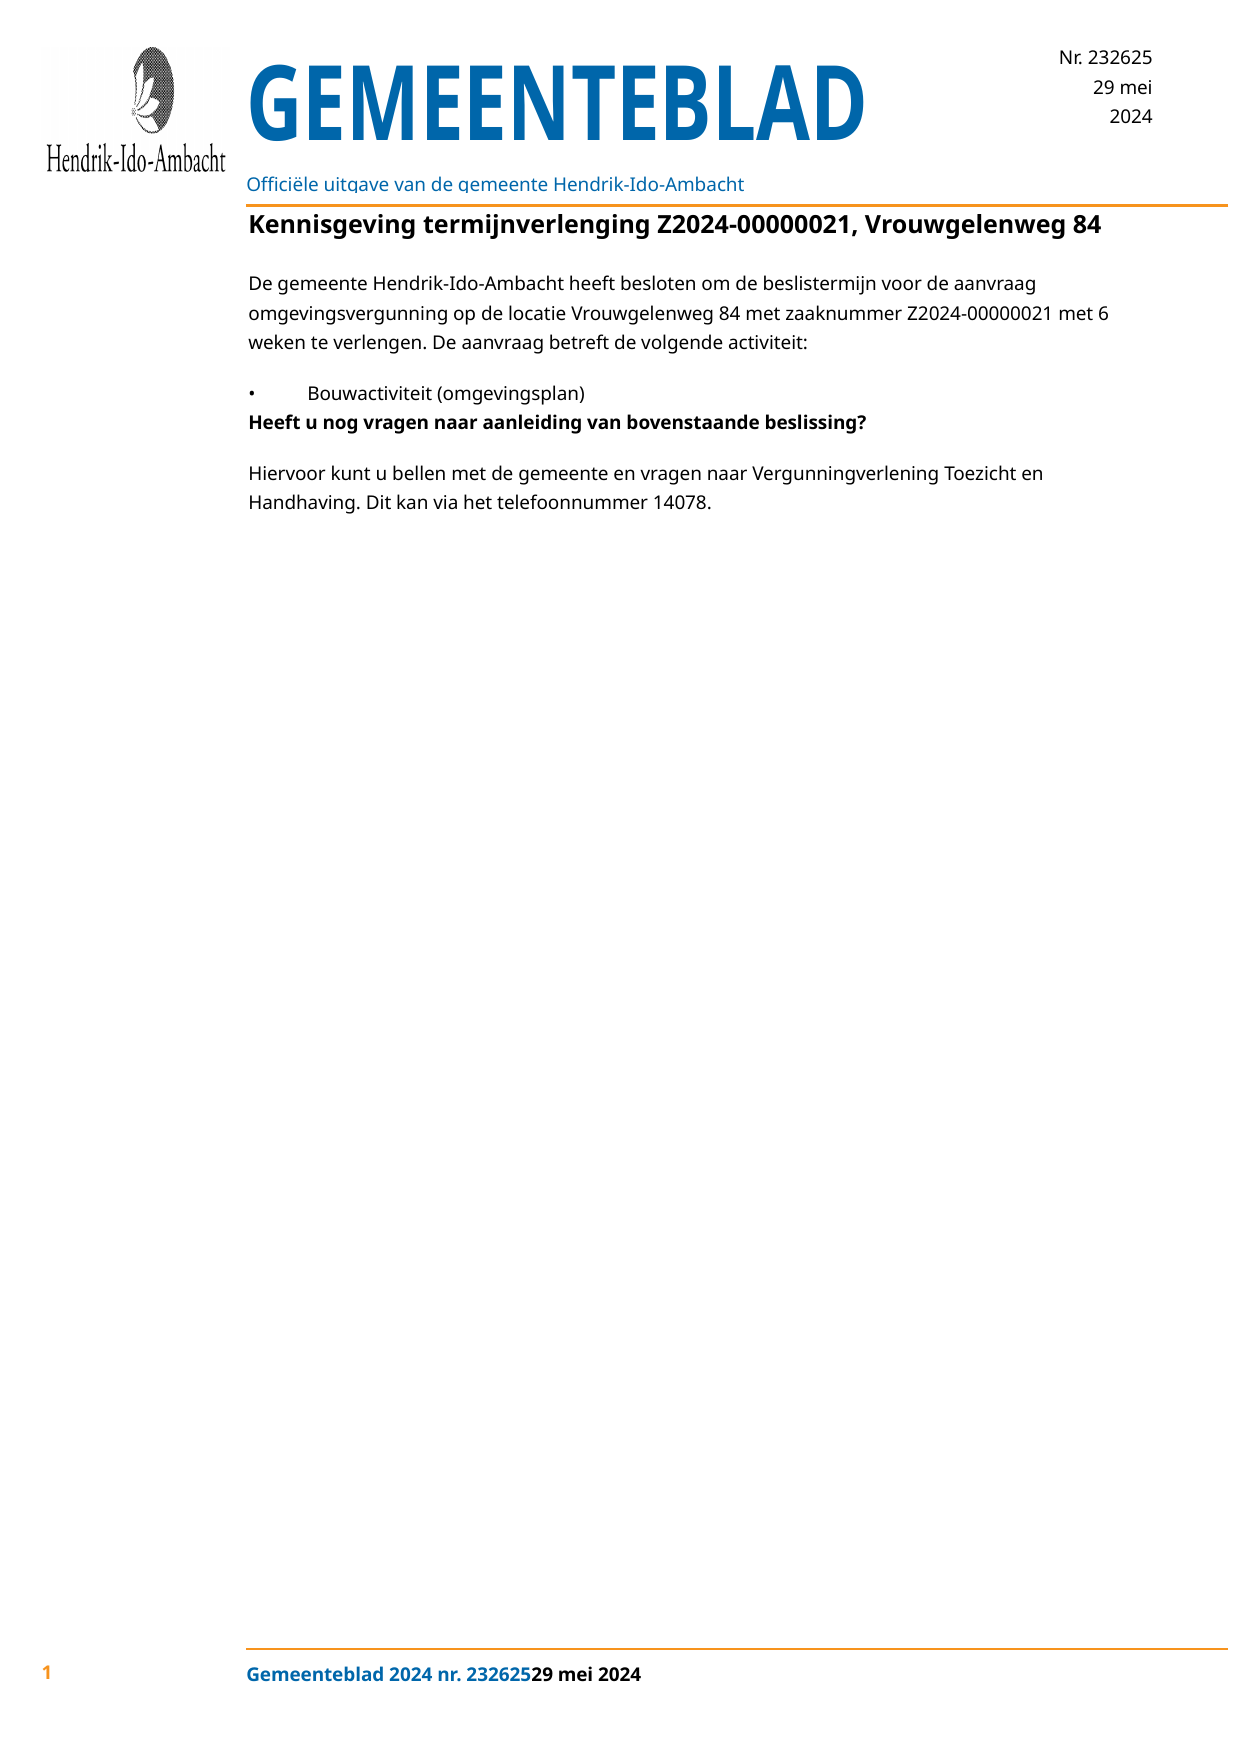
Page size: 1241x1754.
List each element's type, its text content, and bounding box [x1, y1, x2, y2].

picture [41, 47, 231, 172]
text Hiervoor kunt u bellen met de gemeente en vragen naar Vergunningverlening Toezicht en Handhaving. Dit kan via het telefoonnummer 14078. [248, 460, 1152, 515]
list Bouwactiviteit (omgevingsplan) [248, 380, 1152, 406]
text De gemeente Hendrik-Ido-Ambacht heeft besloten om de beslistermijn voor de aanvraag omgevingsvergunning op de locatie Vrouwgelenweg 84 met zaaknummer Z2024-00000021 met 6 weken te verlengen. De aanvraag betreft de volgende activiteit: [248, 270, 1152, 355]
text Kennisgeving termijnverlenging Z2024-00000021, Vrouwgelenweg 84 [248, 207, 1152, 241]
text Heeft u nog vragen naar aanleiding van bovenstaande beslissing? [248, 409, 1152, 435]
